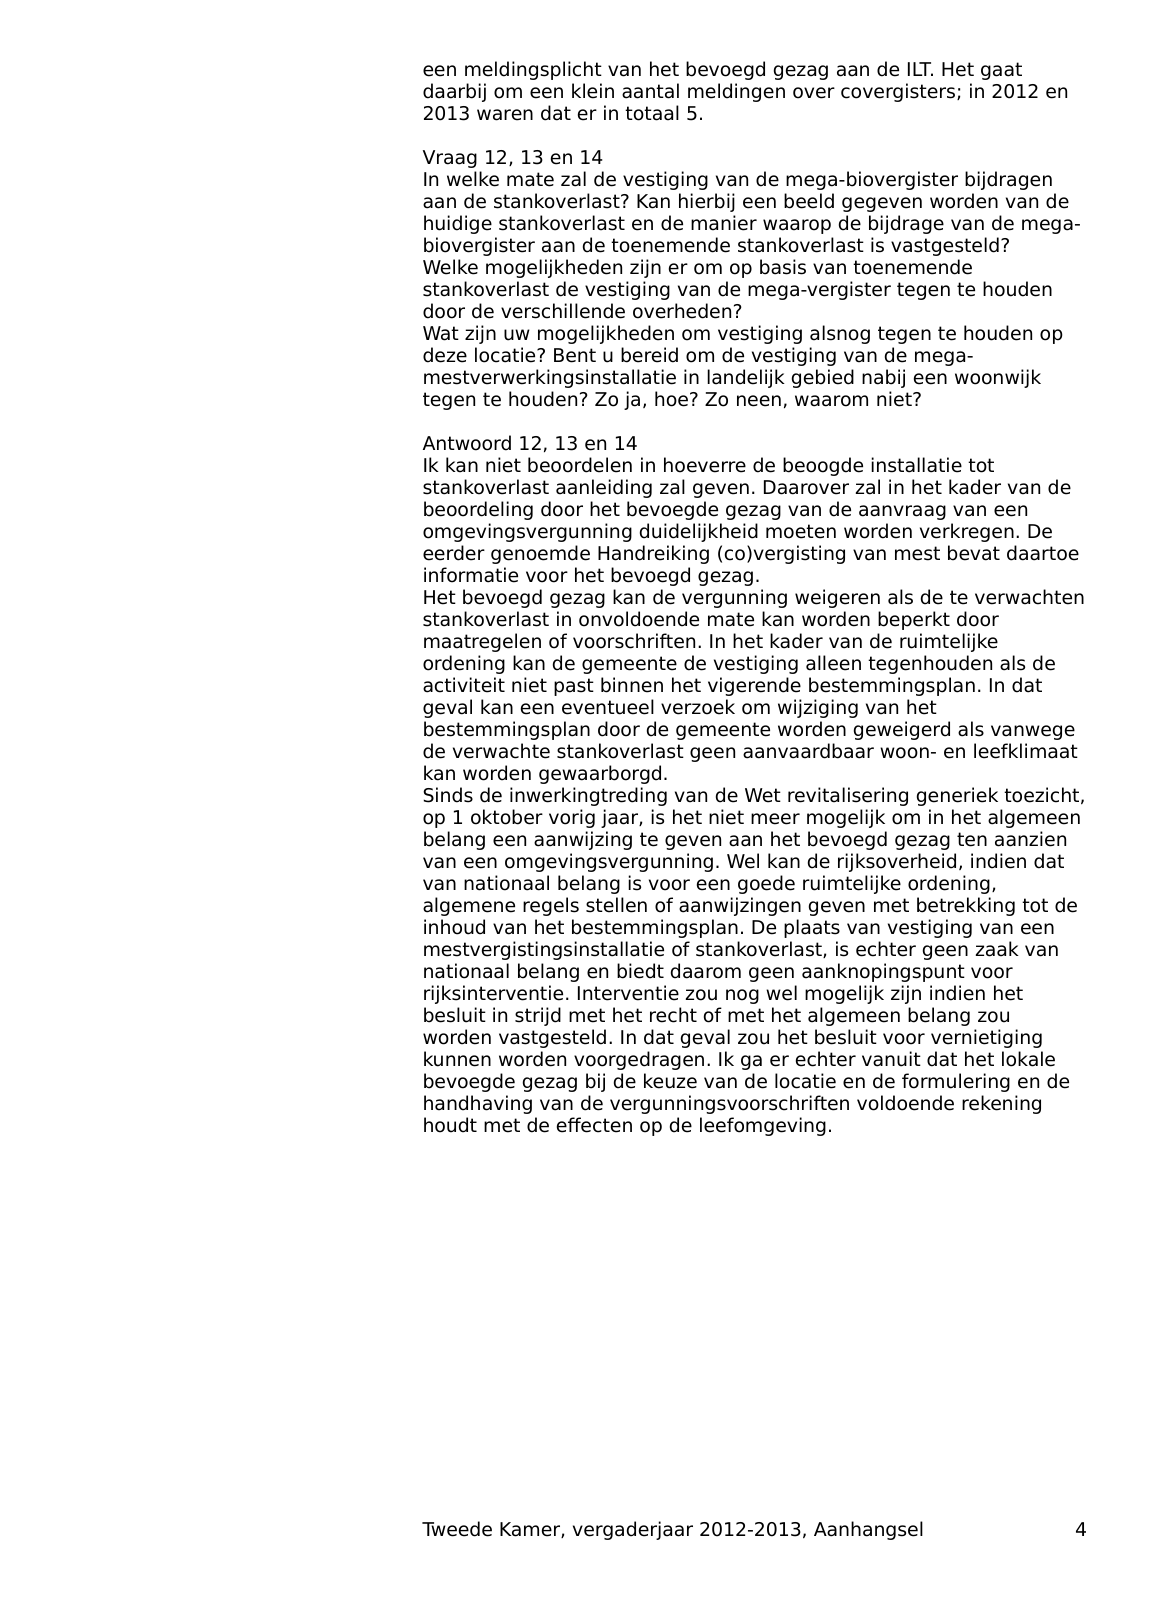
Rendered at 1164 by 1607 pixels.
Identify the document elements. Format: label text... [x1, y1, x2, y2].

text Welke mogelijkheden zijn er om op basis van toenemende stankoverlast de vestiging van de mega-vergister tegen te houden door de verschillende overheden? [422, 257, 1087, 323]
text Sinds de inwerkingtreding van de Wet revitalisering generiek toezicht, op 1 oktober vorig jaar, is het niet meer mogelijk om in het algemeen belang een aanwijzing te geven aan het bevoegd gezag ten aanzien van een omgevingsvergunning. Wel kan de rijksoverheid, indien dat van nationaal belang is voor een goede ruimtelijke ordening, algemene regels stellen of aanwijzingen geven met betrekking tot de inhoud van het bestemmingsplan. De plaats van vestiging van een mestvergistingsinstallatie of stankoverlast, is echter geen zaak van nationaal belang en biedt daarom geen aanknopingspunt voor rijksinterventie. Interventie zou nog wel mogelijk zijn indien het besluit in strijd met het recht of met het algemeen belang zou worden vastgesteld. In dat geval zou het besluit voor vernietiging kunnen worden voorgedragen. Ik ga er echter vanuit dat het lokale bevoegde gezag bij de keuze van de locatie en de formulering en de handhaving van de vergunningsvoorschriften voldoende rekening houdt met de effecten op de leefomgeving. [422, 785, 1087, 1136]
text In welke mate zal de vestiging van de mega-biovergister bijdragen aan de stankoverlast? Kan hierbij een beeld gegeven worden van de huidige stankoverlast en de manier waarop de bijdrage van de mega-biovergister aan de toenemende stankoverlast is vastgesteld? [422, 169, 1087, 257]
text Ik kan niet beoordelen in hoeverre de beoogde installatie tot stankoverlast aanleiding zal geven. Daarover zal in het kader van de beoordeling door het bevoegde gezag van de aanvraag van een omgevingsvergunning duidelijkheid moeten worden verkregen. De eerder genoemde Handreiking (co)vergisting van mest bevat daartoe informatie voor het bevoegd gezag. [422, 455, 1087, 587]
text Wat zijn uw mogelijkheden om vestiging alsnog tegen te houden op deze locatie? Bent u bereid om de vestiging van de mega-mestverwerkingsinstallatie in landelijk gebied nabij een woonwijk tegen te houden? Zo ja, hoe? Zo neen, waarom niet? [422, 323, 1087, 411]
text Antwoord 12, 13 en 14 [422, 433, 1087, 455]
text een meldingsplicht van het bevoegd gezag aan de ILT. Het gaat daarbij om een klein aantal meldingen over covergisters; in 2012 en 2013 waren dat er in totaal 5. [422, 59, 1087, 125]
text Het bevoegd gezag kan de vergunning weigeren als de te verwachten stankoverlast in onvoldoende mate kan worden beperkt door maatregelen of voorschriften. In het kader van de ruimtelijke ordening kan de gemeente de vestiging alleen tegenhouden als de activiteit niet past binnen het vigerende bestemmingsplan. In dat geval kan een eventueel verzoek om wijziging van het bestemmingsplan door de gemeente worden geweigerd als vanwege de verwachte stankoverlast geen aanvaardbaar woon- en leefklimaat kan worden gewaarborgd. [422, 587, 1087, 785]
text Vraag 12, 13 en 14 [422, 147, 1087, 169]
